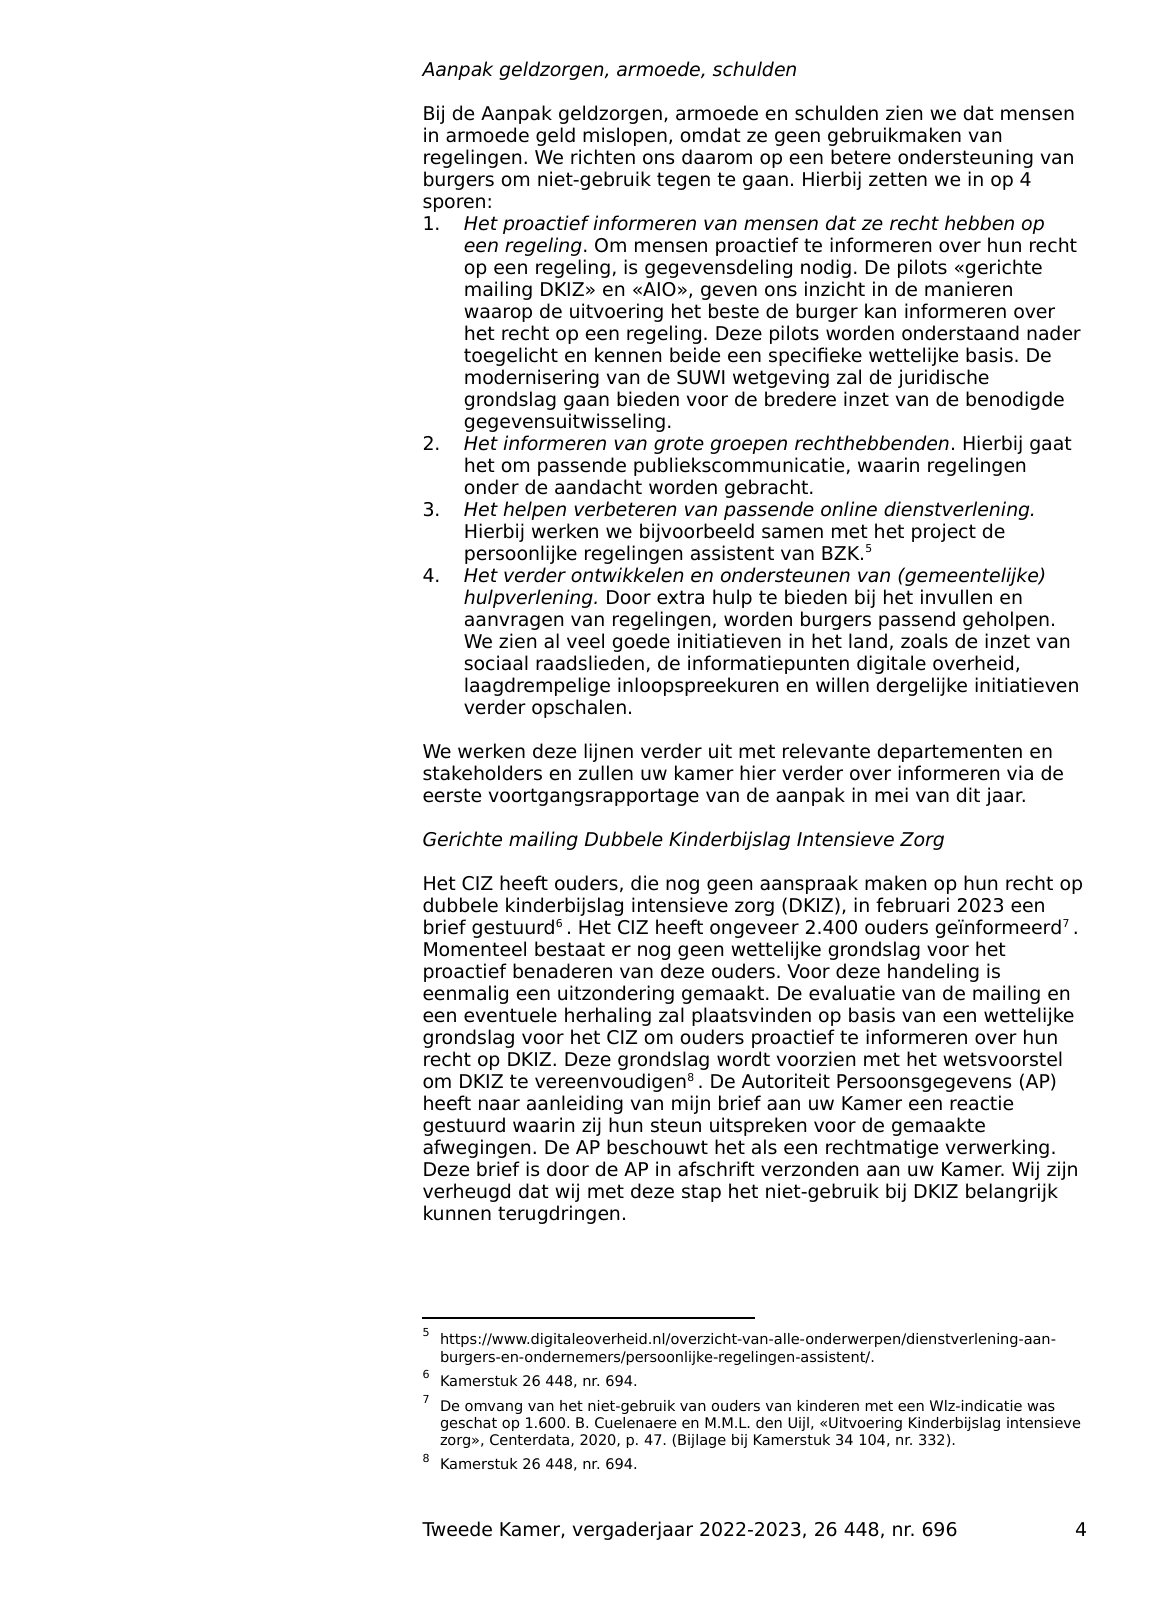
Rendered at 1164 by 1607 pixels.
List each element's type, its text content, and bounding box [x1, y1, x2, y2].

text Kamerstuk 26 448, nr. 694. [422, 1368, 1087, 1391]
text 2. Het informeren van grote groepen rechthebbenden. Hierbij gaat het om passende publiekscommunicatie, waarin regelingen onder de aandacht worden gebracht. [422, 433, 1087, 499]
text 1. Het proactief informeren van mensen dat ze recht hebben op een regeling. Om mensen proactief te informeren over hun recht op een regeling, is gegevensdeling nodig. De pilots «gerichte mailing DKIZ» en «AIO», geven ons inzicht in de manieren waarop de uitvoering het beste de burger kan informeren over het recht op een regeling. Deze pilots worden onderstaand nader toegelicht en kennen beide een specifieke wettelijke basis. De modernisering van de SUWI wetgeving zal de juridische grondslag gaan bieden voor de bredere inzet van de benodigde gegevensuitwisseling. [422, 213, 1087, 433]
text Kamerstuk 26 448, nr. 694. [422, 1452, 1087, 1474]
text https://www.digitaleoverheid.nl/overzicht-van-alle-onderwerpen/dienstverlening-aan-burgers-en-ondernemers/persoonlijke-regelingen-assistent/. [422, 1327, 1087, 1366]
text 4. Het verder ontwikkelen en ondersteunen van (gemeentelijke) hulpverlening. Door extra hulp te bieden bij het invullen en aanvragen van regelingen, worden burgers passend geholpen. We zien al veel goede initiatieven in het land, zoals de inzet van sociaal raadslieden, de informatiepunten digitale overheid, laagdrempelige inloopspreekuren en willen dergelijke initiatieven verder opschalen. [422, 565, 1087, 719]
text De omvang van het niet-gebruik van ouders van kinderen met een Wlz-indicatie was geschat op 1.600. B. Cuelenaere en M.M.L. den Uijl, «Uitvoering Kinderbijslag intensieve zorg», Centerdata, 2020, p. 47. (Bijlage bij Kamerstuk 34 104, nr. 332). [422, 1393, 1087, 1449]
subtitle Aanpak geldzorgen, armoede, schulden [422, 59, 1087, 81]
text Het CIZ heeft ouders, die nog geen aanspraak maken op hun recht op dubbele kinderbijslag intensieve zorg (DKIZ), in februari 2023 een brief gestuurd. Het CIZ heeft ongeveer 2.400 ouders geïnformeerd. Momenteel bestaat er nog geen wettelijke grondslag voor het proactief benaderen van deze ouders. Voor deze handeling is eenmalig een uitzondering gemaakt. De evaluatie van de mailing en een eventuele herhaling zal plaatsvinden op basis van een wettelijke grondslag voor het CIZ om ouders proactief te informeren over hun recht op DKIZ. Deze grondslag wordt voorzien met het wetsvoorstel om DKIZ te vereenvoudigen. De Autoriteit Persoonsgegevens (AP) heeft naar aanleiding van mijn brief aan uw Kamer een reactie gestuurd waarin zij hun steun uitspreken voor de gemaakte afwegingen. De AP beschouwt het als een rechtmatige verwerking. Deze brief is door de AP in afschrift verzonden aan uw Kamer. Wij zijn verheugd dat wij met deze stap het niet-gebruik bij DKIZ belangrijk kunnen terugdringen. [422, 873, 1087, 1225]
text 3. Het helpen verbeteren van passende online dienstverlening. Hierbij werken we bijvoorbeeld samen met het project de persoonlijke regelingen assistent van BZK. [422, 499, 1087, 565]
text We werken deze lijnen verder uit met relevante departementen en stakeholders en zullen uw kamer hier verder over informeren via de eerste voortgangsrapportage van de aanpak in mei van dit jaar. [422, 741, 1087, 807]
text Bij de Aanpak geldzorgen, armoede en schulden zien we dat mensen in armoede geld mislopen, omdat ze geen gebruikmaken van regelingen. We richten ons daarom op een betere ondersteuning van burgers om niet-gebruik tegen te gaan. Hierbij zetten we in op 4 sporen: [422, 103, 1087, 213]
subtitle Gerichte mailing Dubbele Kinderbijslag Intensieve Zorg [422, 829, 1087, 851]
